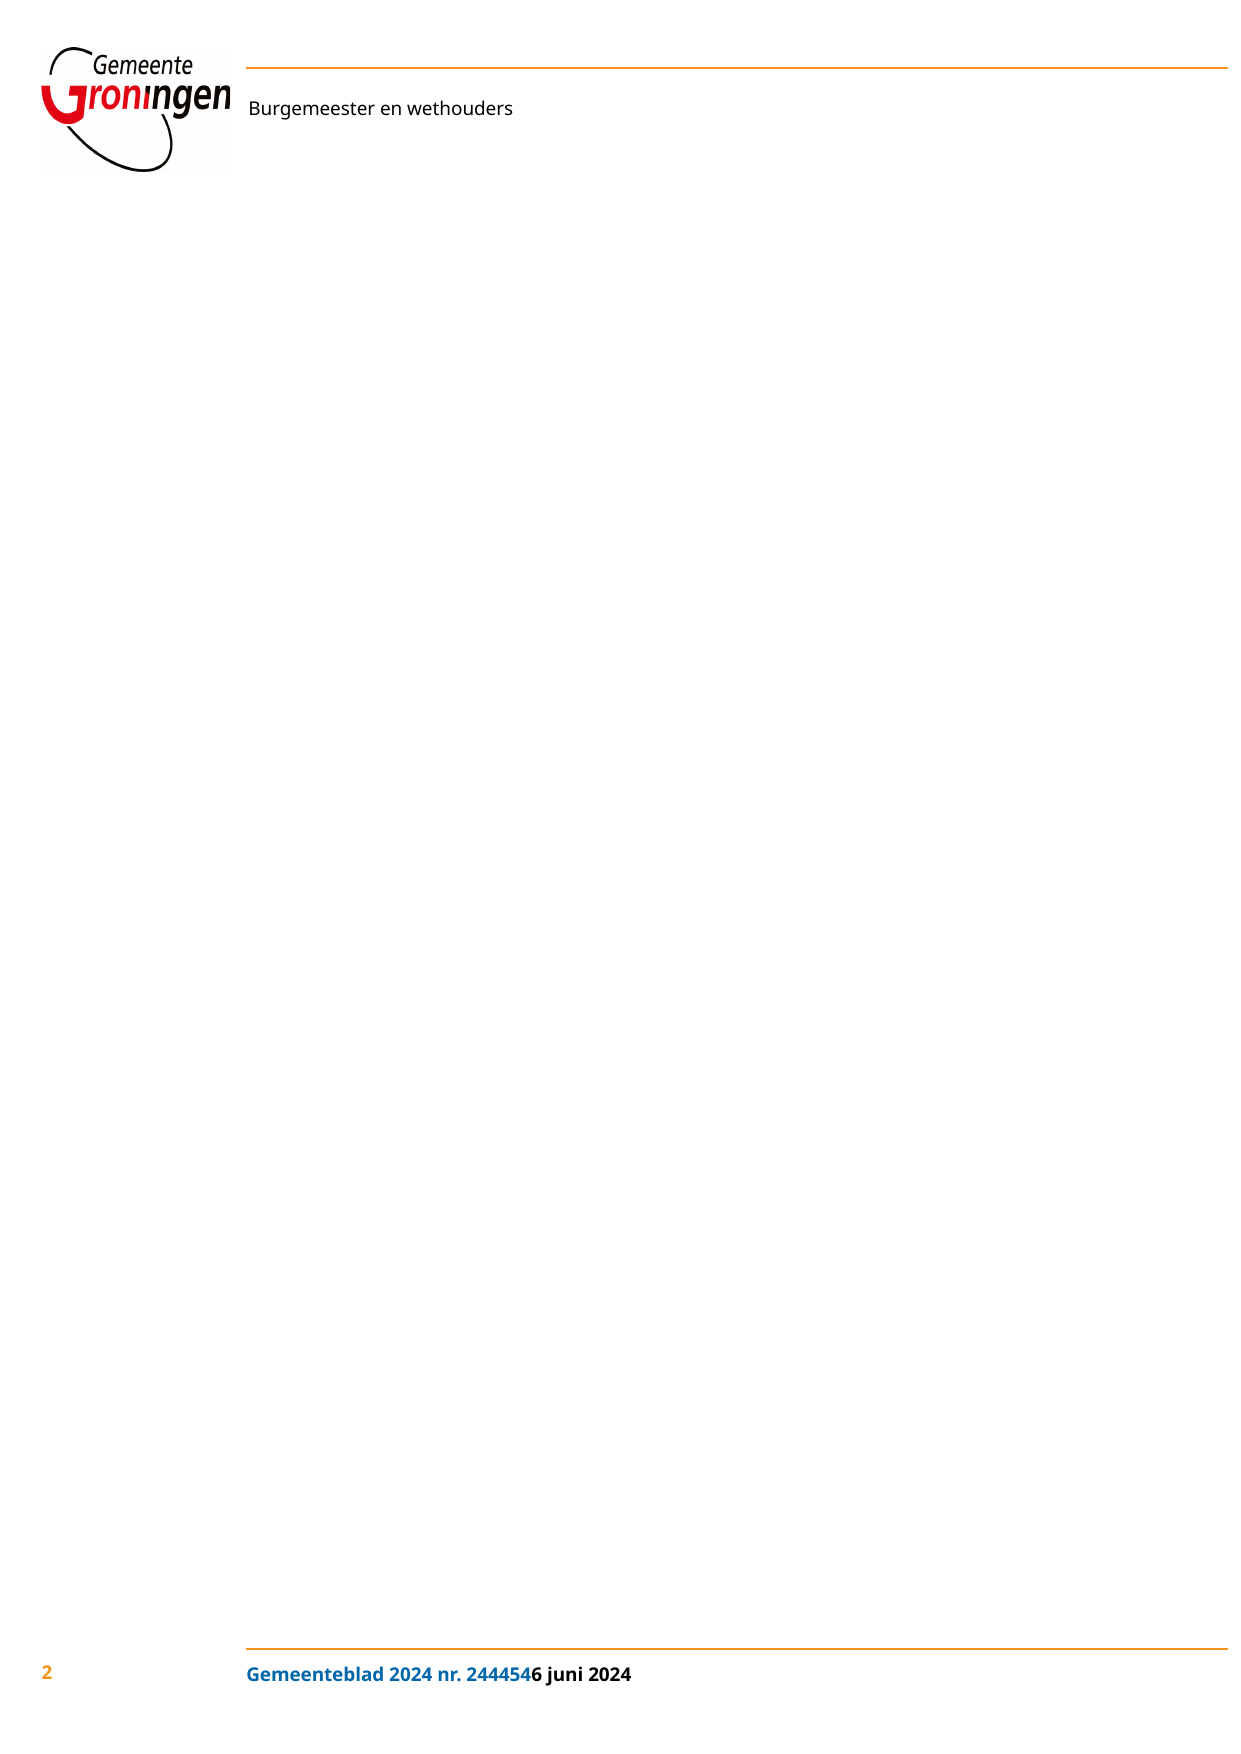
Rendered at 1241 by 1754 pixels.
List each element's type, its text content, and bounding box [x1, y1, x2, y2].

text Burgemeester en wethouders [248, 95, 1152, 121]
picture [41, 47, 231, 172]
